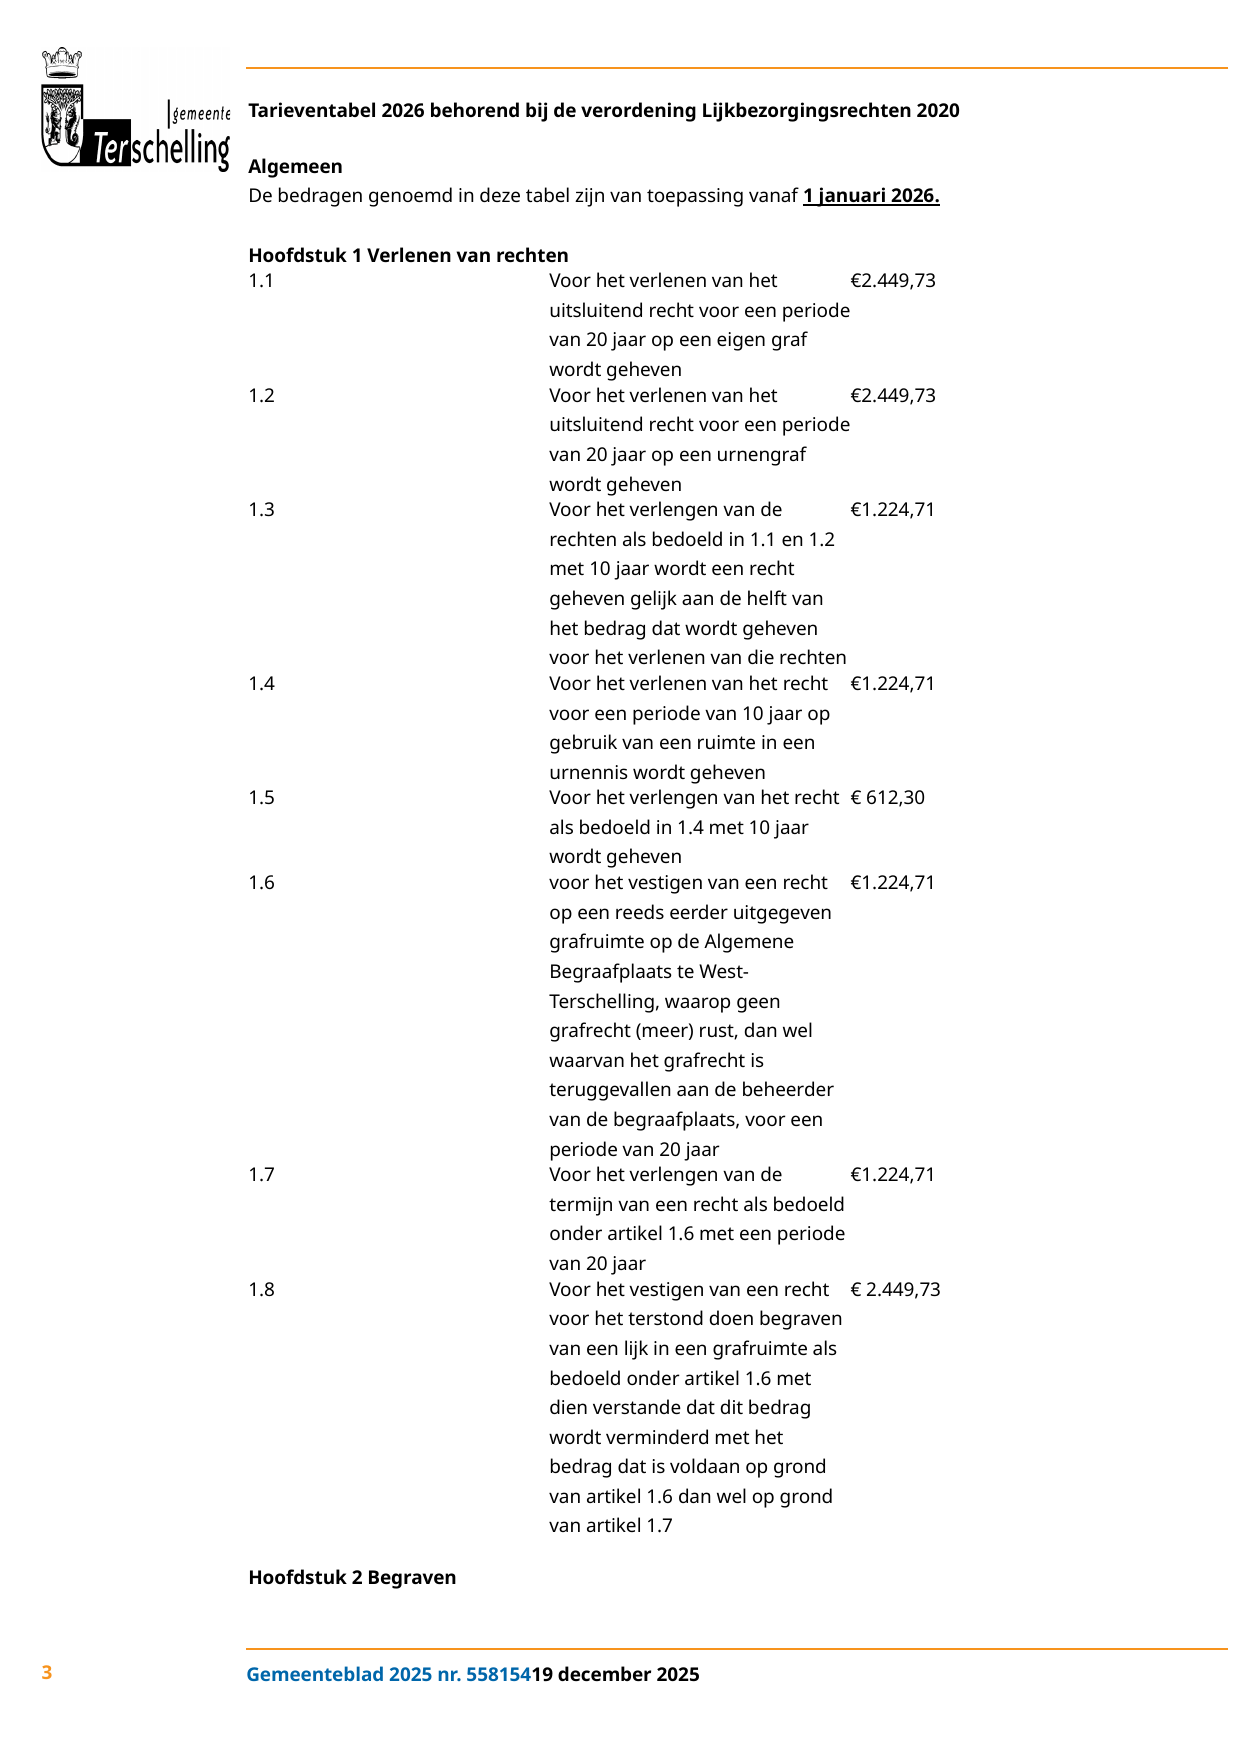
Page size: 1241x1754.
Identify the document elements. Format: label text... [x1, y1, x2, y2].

table_cell 1.4 [248, 670, 549, 784]
table_cell voor het vestigen van een recht op een reeds eerder uitgegeven grafruimte op de Algemene Begraafplaats te West-Terschelling, waarop geen grafrecht (meer) rust, dan wel waarvan het grafrecht is teruggevallen aan de beheerder van de begraafplaats, voor een periode van 20 jaar [549, 870, 850, 1161]
table_cell Voor het verlenen van het uitsluitend recht voor een periode van 20 jaar op een urnengraf wordt geheven [549, 382, 850, 496]
table_header Hoofdstuk 1 Verlenen van rechten [248, 242, 850, 267]
table_cell Voor het verlenen van het uitsluitend recht voor een periode van 20 jaar op een eigen graf wordt geheven [549, 268, 850, 382]
table_cell 1.8 [248, 1276, 549, 1538]
table_cell €1.224,71 [850, 496, 1152, 670]
table_cell Hoofdstuk 2 Begraven [248, 1564, 850, 1590]
table_header [850, 242, 1152, 267]
table_cell [549, 1538, 850, 1564]
table_cell €2.449,73 [850, 268, 1152, 382]
text De bedragen genoemd in deze tabel zijn van toepassing vanaf 1 januari 2026. [248, 182, 1152, 208]
table_cell Voor het verlengen van het recht als bedoeld in 1.4 met 10 jaar wordt geheven [549, 785, 850, 869]
table_cell 1.6 [248, 870, 549, 1161]
text Algemeen [248, 153, 1152, 179]
table_cell 1.5 [248, 785, 549, 869]
table_cell 1.1 [248, 268, 549, 382]
table_cell [248, 1538, 549, 1564]
table_cell Voor het vestigen van een recht voor het terstond doen begraven van een lijk in een grafruimte als bedoeld onder artikel 1.6 met dien verstande dat dit bedrag wordt verminderd met het bedrag dat is voldaan op grond van artikel 1.6 dan wel op grond van artikel 1.7 [549, 1276, 850, 1538]
text Tarieventabel 2026 behorend bij de verordening Lijkbezorgingsrechten 2020 [248, 95, 1152, 123]
table_cell €1.224,71 [850, 1161, 1152, 1276]
table_cell [850, 1564, 1152, 1590]
table_cell 1.3 [248, 496, 549, 670]
table_cell Voor het verlenen van het recht voor een periode van 10 jaar op gebruik van een ruimte in een urnennis wordt geheven [549, 670, 850, 784]
table_cell €1.224,71 [850, 670, 1152, 784]
table_cell €1.224,71 [850, 870, 1152, 1161]
table_cell € 612,30 [850, 785, 1152, 869]
table_cell Voor het verlengen van de rechten als bedoeld in 1.1 en 1.2 met 10 jaar wordt een recht geheven gelijk aan de helft van het bedrag dat wordt geheven voor het verlenen van die rechten [549, 496, 850, 670]
table_cell € 2.449,73 [850, 1276, 1152, 1538]
table_cell [850, 1538, 1152, 1564]
table_cell €2.449,73 [850, 382, 1152, 496]
picture [41, 47, 231, 172]
table_cell 1.2 [248, 382, 549, 496]
table_cell 1.7 [248, 1161, 549, 1276]
table_cell Voor het verlengen van de termijn van een recht als bedoeld onder artikel 1.6 met een periode van 20 jaar [549, 1161, 850, 1276]
